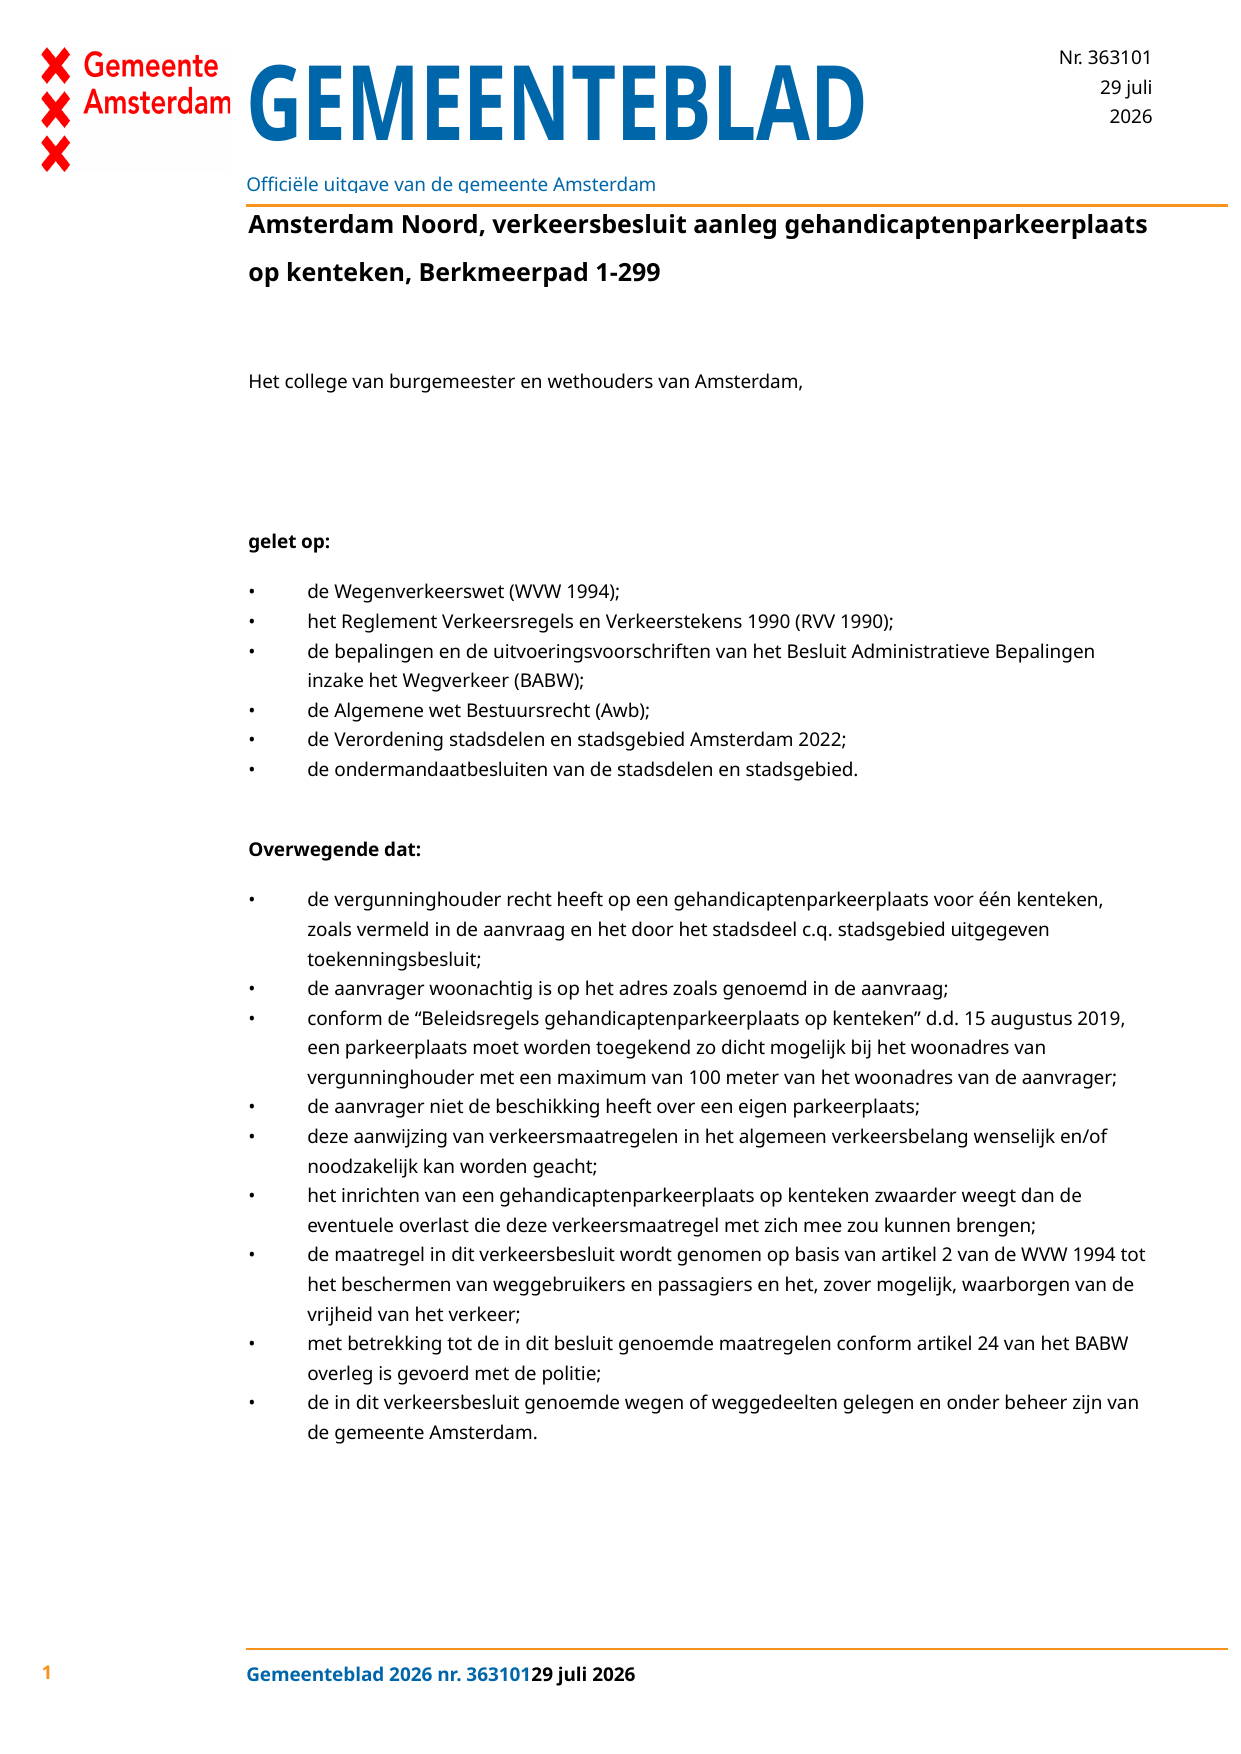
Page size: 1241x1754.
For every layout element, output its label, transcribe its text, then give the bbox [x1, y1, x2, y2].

list deze aanwijzing van verkeersmaatregelen in het algemeen verkeersbelang wenselijk en/of noodzakelijk kan worden geacht; [248, 1123, 1152, 1178]
list de ondermandaatbesluiten van de stadsdelen en stadsgebied. [248, 756, 1152, 782]
picture [41, 47, 231, 172]
list het Reglement Verkeersregels en Verkeerstekens 1990 (RVV 1990); [248, 608, 1152, 634]
list de bepalingen en de uitvoeringsvoorschriften van het Besluit Administratieve Bepalingen inzake het Wegverkeer (BABW); [248, 638, 1152, 693]
list de Verordening stadsdelen en stadsgebied Amsterdam 2022; [248, 727, 1152, 752]
list de aanvrager niet de beschikking heeft over een eigen parkeerplaats; [248, 1094, 1152, 1119]
list de in dit verkeersbesluit genoemde wegen of weggedeelten gelegen en onder beheer zijn van de gemeente Amsterdam. [248, 1389, 1152, 1445]
list de vergunninghouder recht heeft op een gehandicaptenparkeerplaats voor één kenteken, zoals vermeld in de aanvraag en het door het stadsdeel c.q. stadsgebied uitgegeven toekenningsbesluit; [248, 887, 1152, 971]
list het inrichten van een gehandicaptenparkeerplaats op kenteken zwaarder weegt dan de eventuele overlast die deze verkeersmaatregel met zich mee zou kunnen brengen; [248, 1182, 1152, 1238]
list de Algemene wet Bestuursrecht (Awb); [248, 697, 1152, 723]
text Amsterdam Noord, verkeersbesluit aanleg gehandicaptenparkeerplaats op kenteken, Berkmeerpad 1-299 [248, 207, 1152, 288]
list de aanvrager woonachtig is op het adres zoals genoemd in de aanvraag; [248, 975, 1152, 1001]
list de Wegenverkeerswet (WVW 1994); [248, 579, 1152, 604]
list conform de “Beleidsregels gehandicaptenparkeerplaats op kenteken” d.d. 15 augustus 2019, een parkeerplaats moet worden toegekend zo dicht mogelijk bij het woonadres van vergunninghouder met een maximum van 100 meter van het woonadres van de aanvrager; [248, 1005, 1152, 1090]
text Het college van burgemeester en wethouders van Amsterdam, [248, 368, 1152, 394]
text Overwegende dat: [248, 836, 1152, 862]
list met betrekking tot de in dit besluit genoemde maatregelen conform artikel 24 van het BABW overleg is gevoerd met de politie; [248, 1330, 1152, 1386]
list de maatregel in dit verkeersbesluit wordt genomen op basis van artikel 2 van de WVW 1994 tot het beschermen van weggebruikers en passagiers en het, zover mogelijk, waarborgen van de vrijheid van het verkeer; [248, 1242, 1152, 1326]
text gelet op: [248, 528, 1152, 554]
